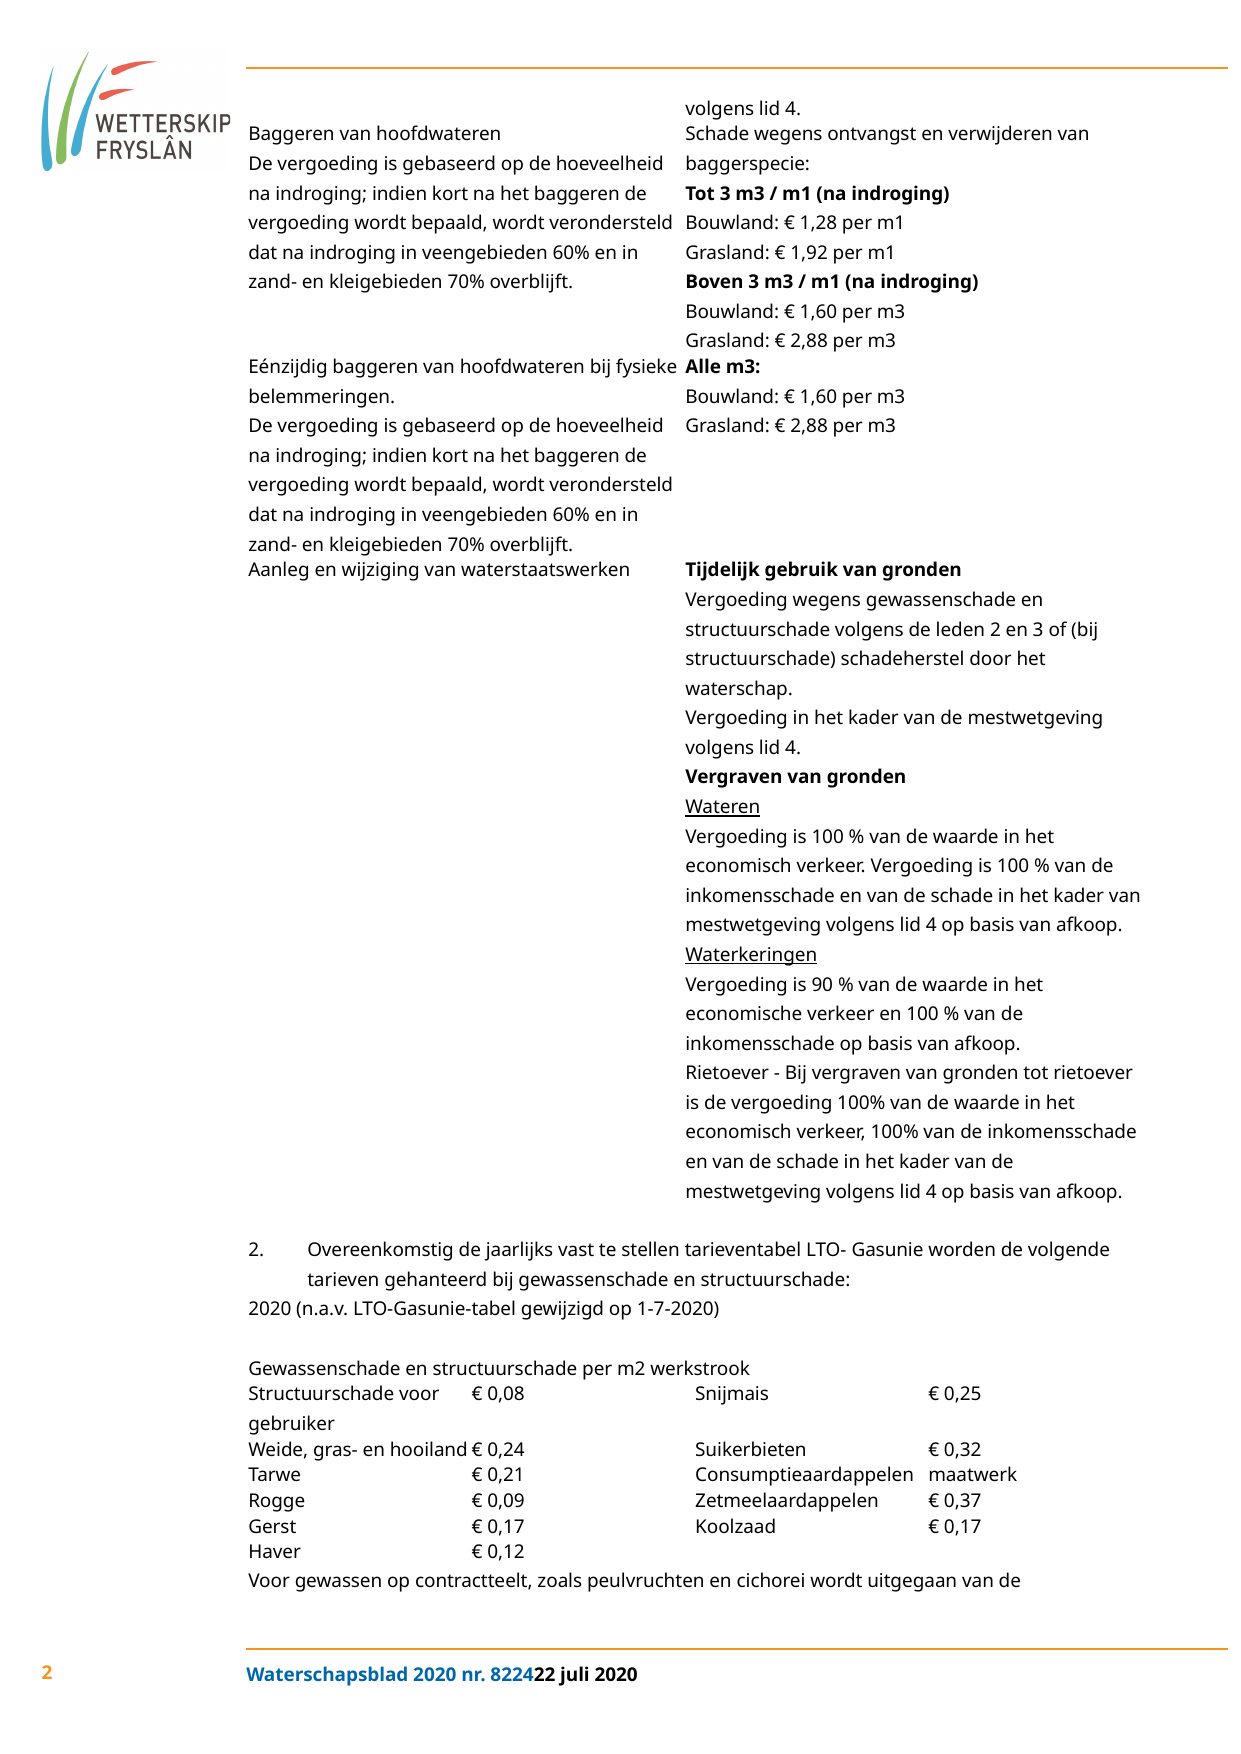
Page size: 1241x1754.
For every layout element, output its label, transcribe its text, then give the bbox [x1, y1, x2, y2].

table_cell € 0,08 [471, 1381, 695, 1436]
table_cell € 0,25 [928, 1381, 1152, 1436]
table_cell € 0,17 [928, 1513, 1152, 1539]
text Voor gewassen op contractteelt, zoals peulvruchten en cichorei wordt uitgegaan van de [248, 1568, 1152, 1593]
table_cell Haver [248, 1539, 471, 1564]
table_cell € 0,32 [928, 1436, 1152, 1462]
table_cell € 0,24 [471, 1436, 695, 1462]
table_cell € 0,12 [471, 1539, 695, 1564]
table_cell Zetmeelaardappelen [695, 1487, 928, 1513]
table_cell Eénzijdig baggeren van hoofdwateren bij fysieke belemmeringen. De vergoeding is gebaseerd op de hoeveelheid na indroging; indien kort na het baggeren de vergoeding wordt bepaald, wordt verondersteld dat na indroging in veengebieden 60% en in zand- en kleigebieden 70% overblijft. [248, 353, 685, 557]
table_cell [695, 1539, 928, 1564]
table_cell Rogge [248, 1487, 471, 1513]
table_cell Suikerbieten [695, 1436, 928, 1462]
table_cell € 0,37 [928, 1487, 1152, 1513]
table_header Gewassenschade en structuurschade per m2 werkstrook [248, 1355, 1152, 1381]
text 2020 (n.a.v. LTO-Gasunie-tabel gewijzigd op 1-7-2020) [248, 1296, 1152, 1321]
table_cell Structuurschade voor gebruiker [248, 1381, 471, 1436]
table_cell Tarwe [248, 1462, 471, 1487]
table_cell Baggeren van hoofdwateren De vergoeding is gebaseerd op de hoeveelheid na indroging; indien kort na het baggeren de vergoeding wordt bepaald, wordt verondersteld dat na indroging in veengebieden 60% en in zand- en kleigebieden 70% overblijft. [248, 121, 685, 353]
table_cell maatwerk [928, 1462, 1152, 1487]
picture [41, 47, 231, 172]
table_cell € 0,21 [471, 1462, 695, 1487]
table_cell € 0,17 [471, 1513, 695, 1539]
table_cell Consumptieaardappelen [695, 1462, 928, 1487]
table_cell Koolzaad [695, 1513, 928, 1539]
table_cell volgens lid 4. [685, 95, 1152, 121]
table_cell Tijdelijk gebruik van gronden Vergoeding wegens gewassenschade en structuurschade volgens de leden 2 en 3 of (bij structuurschade) schadeherstel door het waterschap. Vergoeding in het kader van de mestwetgeving volgens lid 4. Vergraven van gronden Wateren Vergoeding is 100 % van de waarde in het economisch verkeer. Vergoeding is 100 % van de inkomensschade en van de schade in het kader van mestwetgeving volgens lid 4 op basis van afkoop. Waterkeringen Vergoeding is 90 % van de waarde in het economische verkeer en 100 % van de inkomensschade op basis van afkoop. Rietoever - Bij vergraven van gronden tot rietoever is de vergoeding 100% van de waarde in het economisch verkeer, 100% van de inkomensschade en van de schade in het kader van de mestwetgeving volgens lid 4 op basis van afkoop. [685, 557, 1152, 1233]
table_cell [928, 1539, 1152, 1564]
table_cell Snijmais [695, 1381, 928, 1436]
list Overeenkomstig de jaarlijks vast te stellen tarieventabel LTO- Gasunie worden de volgende tarieven gehanteerd bij gewassenschade en structuurschade: [248, 1236, 1152, 1292]
table_cell Aanleg en wijziging van waterstaatswerken [248, 557, 685, 1233]
table_cell € 0,09 [471, 1487, 695, 1513]
table_cell Gerst [248, 1513, 471, 1539]
table_cell Alle m3: Bouwland: € 1,60 per m3 Grasland: € 2,88 per m3 [685, 353, 1152, 557]
table_cell [248, 95, 685, 121]
table_cell Weide, gras- en hooiland [248, 1436, 471, 1462]
table_cell Schade wegens ontvangst en verwijderen van baggerspecie: Tot 3 m3 / m1 (na indroging) Bouwland: € 1,28 per m1 Grasland: € 1,92 per m1 Boven 3 m3 / m1 (na indroging) Bouwland: € 1,60 per m3 Grasland: € 2,88 per m3 [685, 121, 1152, 353]
